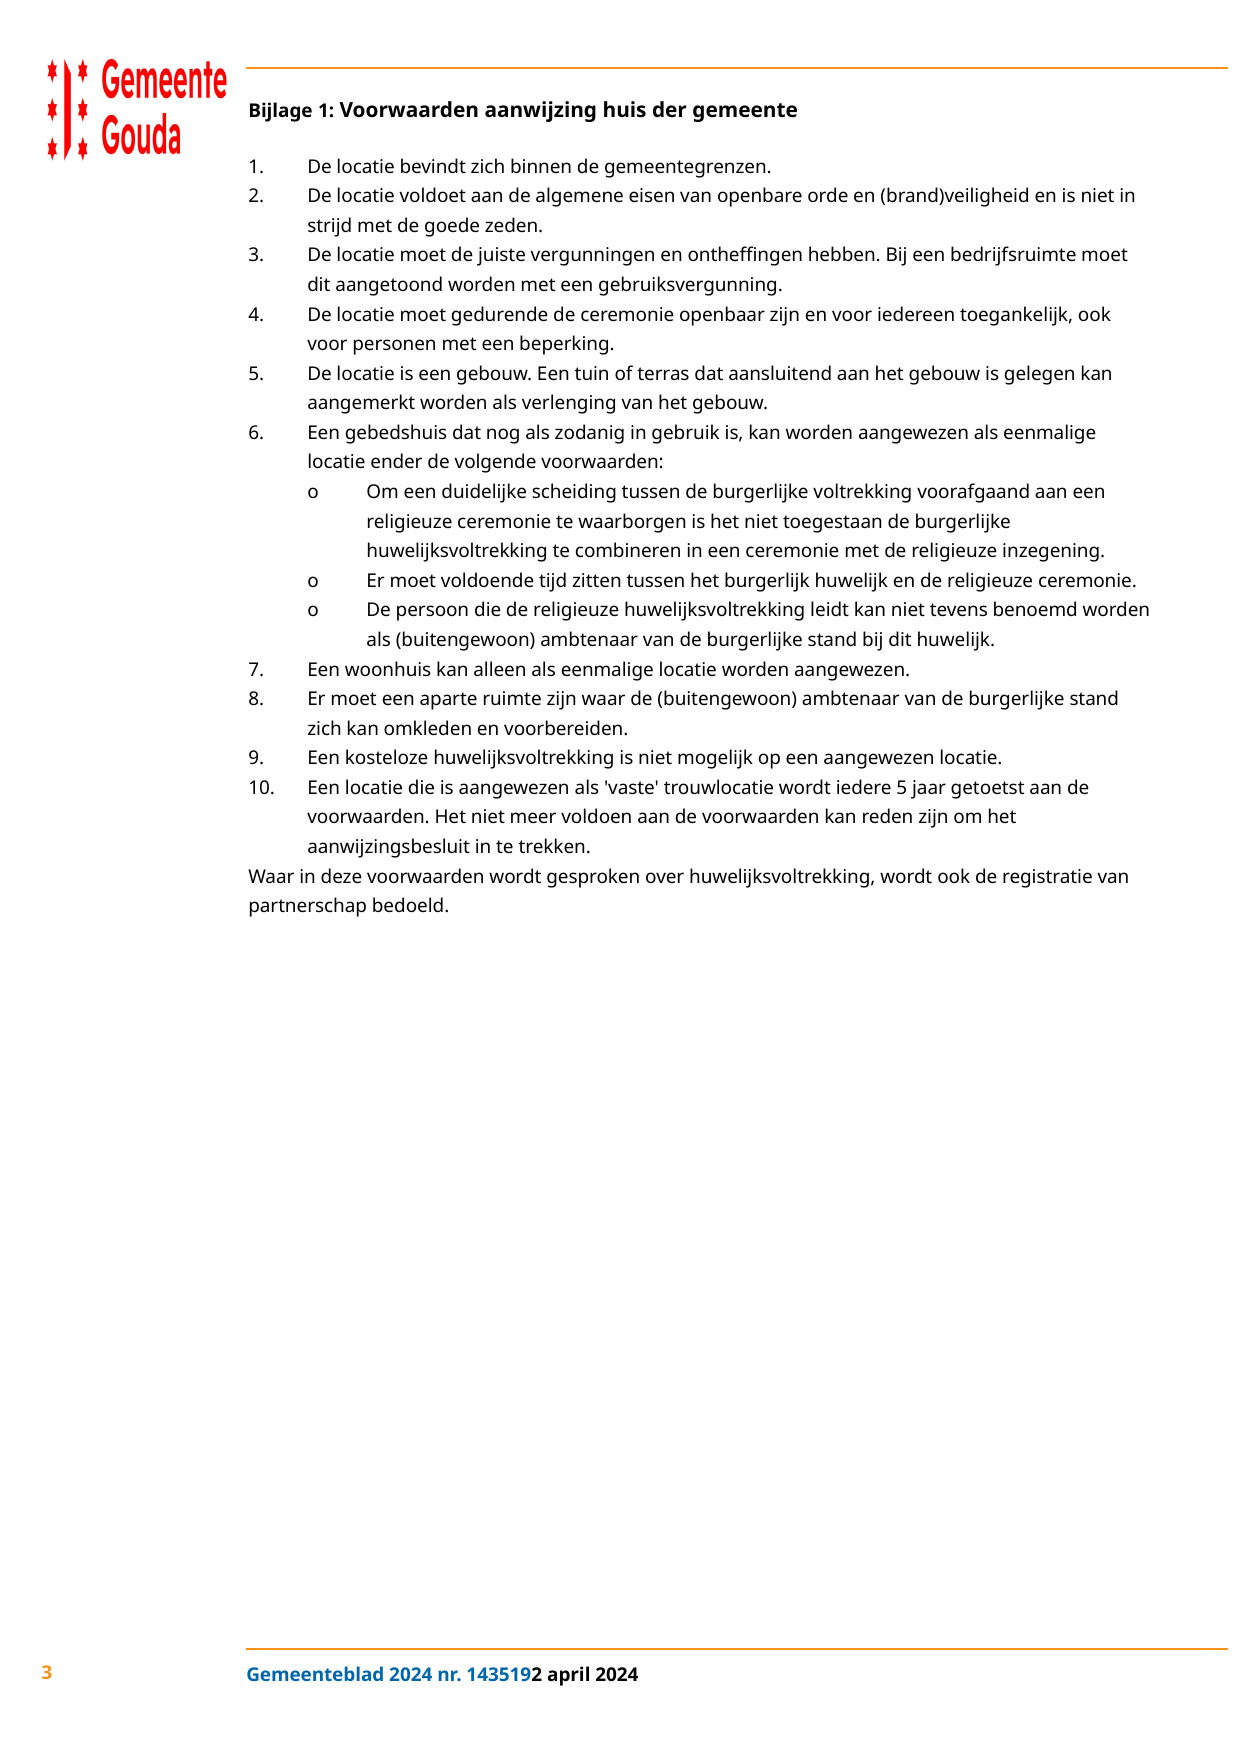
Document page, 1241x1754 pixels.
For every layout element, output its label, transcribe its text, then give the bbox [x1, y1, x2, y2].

list De persoon die de religieuze huwelijksvoltrekking leidt kan niet tevens benoemd worden als (buitengewoon) ambtenaar van de burgerlijke stand bij dit huwelijk. [307, 597, 1152, 652]
list Een woonhuis kan alleen als eenmalige locatie worden aangewezen. [248, 656, 1152, 682]
list De locatie voldoet aan de algemene eisen van openbare orde en (brand)veiligheid en is niet in strijd met de goede zeden. [248, 182, 1152, 238]
text Waar in deze voorwaarden wordt gesproken over huwelijksvoltrekking, wordt ook de registratie van partnerschap bedoeld. [248, 863, 1152, 918]
list De locatie moet gedurende de ceremonie openbaar zijn en voor iedereen toegankelijk, ook voor personen met een beperking. [248, 301, 1152, 356]
list Een kosteloze huwelijksvoltrekking is niet mogelijk op een aangewezen locatie. [248, 744, 1152, 770]
list De locatie is een gebouw. Een tuin of terras dat aansluitend aan het gebouw is gelegen kan aangemerkt worden als verlenging van het gebouw. [248, 360, 1152, 415]
list Om een duidelijke scheiding tussen de burgerlijke voltrekking voorafgaand aan een religieuze ceremonie te waarborgen is het niet toegestaan de burgerlijke huwelijksvoltrekking te combineren in een ceremonie met de religieuze inzegening. [307, 478, 1152, 563]
list De locatie moet de juiste vergunningen en ontheffingen hebben. Bij een bedrijfsruimte moet dit aangetoond worden met een gebruiksvergunning. [248, 242, 1152, 297]
text Bijlage 1: Voorwaarden aanwijzing huis der gemeente [248, 95, 1152, 123]
list Een locatie die is aangewezen als 'vaste' trouwlocatie wordt iedere 5 jaar getoetst aan de voorwaarden. Het niet meer voldoen aan de voorwaarden kan reden zijn om het aanwijzingsbesluit in te trekken. [248, 774, 1152, 859]
picture [41, 47, 231, 172]
list Een gebedshuis dat nog als zodanig in gebruik is, kan worden aangewezen als eenmalige locatie ender de volgende voorwaarden: [248, 419, 1152, 474]
list Er moet voldoende tijd zitten tussen het burgerlijk huwelijk en de religieuze ceremonie. [307, 567, 1152, 593]
list De locatie bevindt zich binnen de gemeentegrenzen. [248, 153, 1152, 179]
list Er moet een aparte ruimte zijn waar de (buitengewoon) ambtenaar van de burgerlijke stand zich kan omkleden en voorbereiden. [248, 685, 1152, 741]
